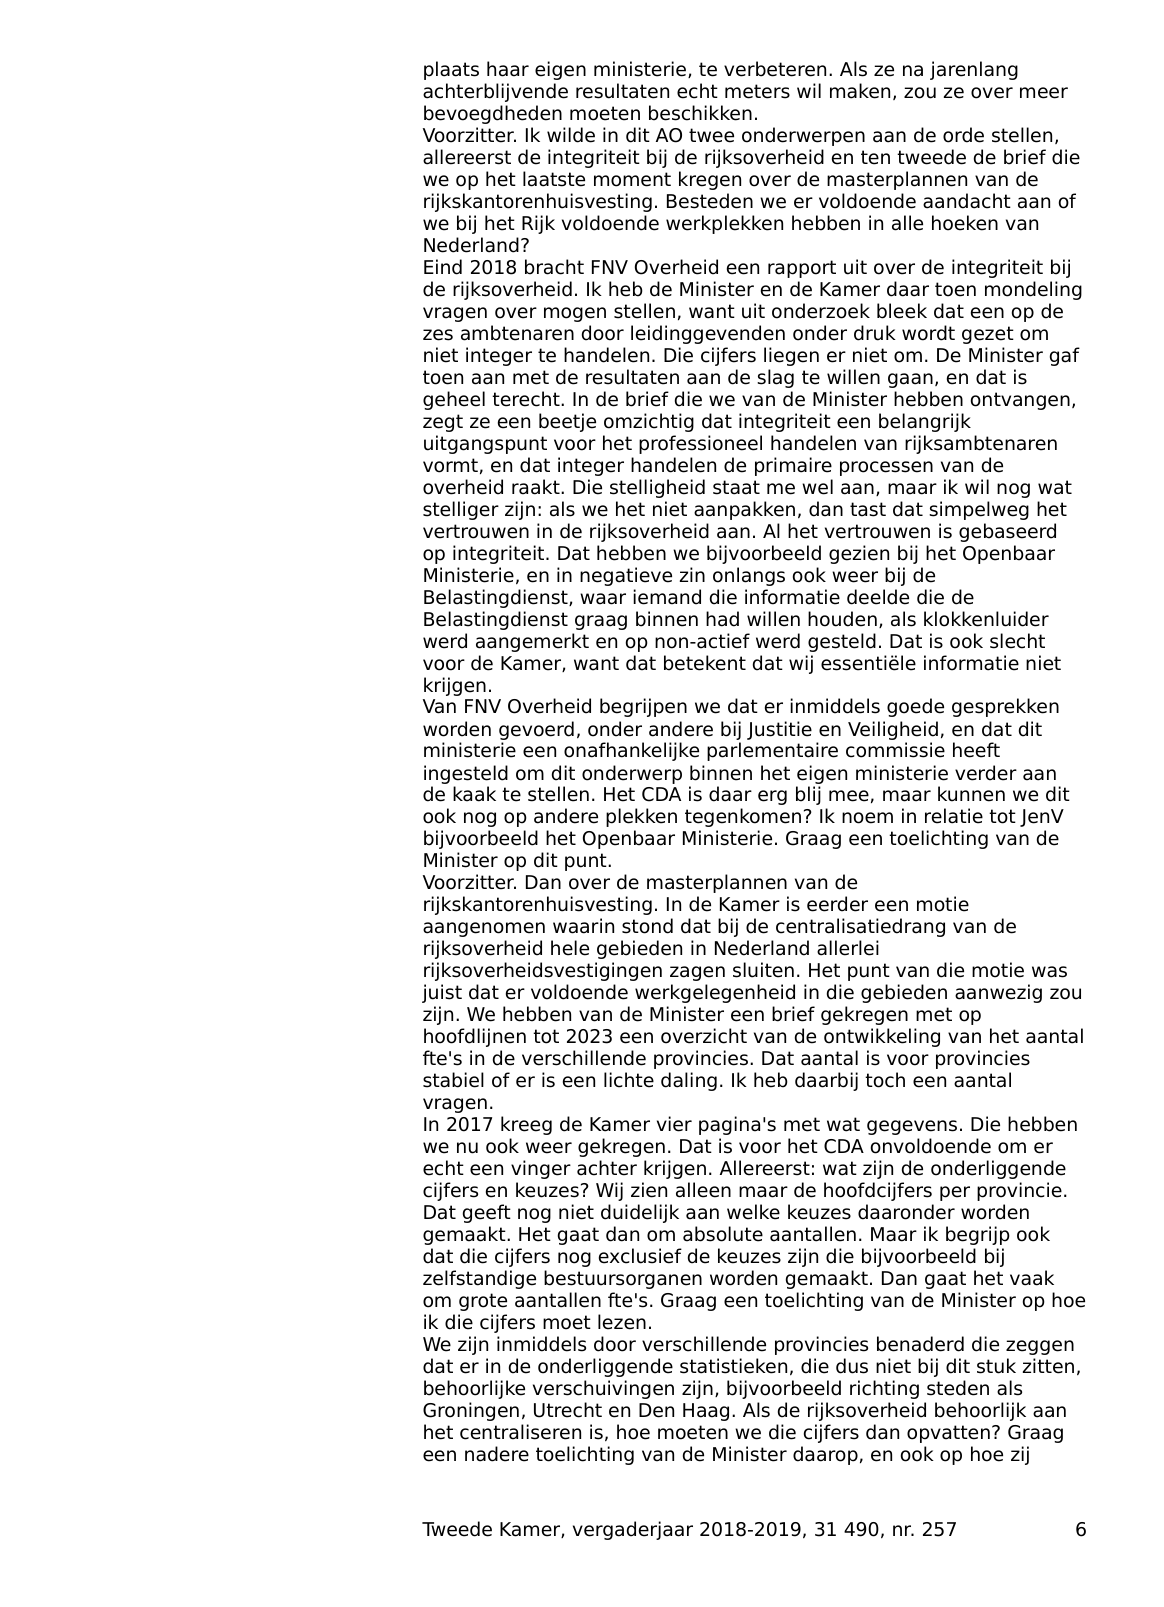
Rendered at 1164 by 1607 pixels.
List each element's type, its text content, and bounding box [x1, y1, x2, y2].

text Eind 2018 bracht FNV Overheid een rapport uit over de integriteit bij de rijksoverheid. Ik heb de Minister en de Kamer daar toen mondeling vragen over mogen stellen, want uit onderzoek bleek dat een op de zes ambtenaren door leidinggevenden onder druk wordt gezet om niet integer te handelen. Die cijfers liegen er niet om. De Minister gaf toen aan met de resultaten aan de slag te willen gaan, en dat is geheel terecht. In de brief die we van de Minister hebben ontvangen, zegt ze een beetje omzichtig dat integriteit een belangrijk uitgangspunt voor het professioneel handelen van rijksambtenaren vormt, en dat integer handelen de primaire processen van de overheid raakt. Die stelligheid staat me wel aan, maar ik wil nog wat stelliger zijn: als we het niet aanpakken, dan tast dat simpelweg het vertrouwen in de rijksoverheid aan. Al het vertrouwen is gebaseerd op integriteit. Dat hebben we bijvoorbeeld gezien bij het Openbaar Ministerie, en in negatieve zin onlangs ook weer bij de Belastingdienst, waar iemand die informatie deelde die de Belastingdienst graag binnen had willen houden, als klokkenluider werd aangemerkt en op non-actief werd gesteld. Dat is ook slecht voor de Kamer, want dat betekent dat wij essentiële informatie niet krijgen. [422, 257, 1087, 696]
text We zijn inmiddels door verschillende provincies benaderd die zeggen dat er in de onderliggende statistieken, die dus niet bij dit stuk zitten, behoorlijke verschuivingen zijn, bijvoorbeeld richting steden als Groningen, Utrecht en Den Haag. Als de rijksoverheid behoorlijk aan het centraliseren is, hoe moeten we die cijfers dan opvatten? Graag een nadere toelichting van de Minister daarop, en ook op hoe zij [422, 1334, 1087, 1466]
text Voorzitter. Ik wilde in dit AO twee onderwerpen aan de orde stellen, allereerst de integriteit bij de rijksoverheid en ten tweede de brief die we op het laatste moment kregen over de masterplannen van de rijkskantorenhuisvesting. Besteden we er voldoende aandacht aan of we bij het Rijk voldoende werkplekken hebben in alle hoeken van Nederland? [422, 125, 1087, 257]
text Voorzitter. Dan over de masterplannen van de rijkskantorenhuisvesting. In de Kamer is eerder een motie aangenomen waarin stond dat bij de centralisatiedrang van de rijksoverheid hele gebieden in Nederland allerlei rijksoverheidsvestigingen zagen sluiten. Het punt van die motie was juist dat er voldoende werkgelegenheid in die gebieden aanwezig zou zijn. We hebben van de Minister een brief gekregen met op hoofdlijnen tot 2023 een overzicht van de ontwikkeling van het aantal fte's in de verschillende provincies. Dat aantal is voor provincies stabiel of er is een lichte daling. Ik heb daarbij toch een aantal vragen. [422, 872, 1087, 1114]
text In 2017 kreeg de Kamer vier pagina's met wat gegevens. Die hebben we nu ook weer gekregen. Dat is voor het CDA onvoldoende om er echt een vinger achter krijgen. Allereerst: wat zijn de onderliggende cijfers en keuzes? Wij zien alleen maar de hoofdcijfers per provincie. Dat geeft nog niet duidelijk aan welke keuzes daaronder worden gemaakt. Het gaat dan om absolute aantallen. Maar ik begrijp ook dat die cijfers nog exclusief de keuzes zijn die bijvoorbeeld bij zelfstandige bestuursorganen worden gemaakt. Dan gaat het vaak om grote aantallen fte's. Graag een toelichting van de Minister op hoe ik die cijfers moet lezen. [422, 1114, 1087, 1334]
text plaats haar eigen ministerie, te verbeteren. Als ze na jarenlang achterblijvende resultaten echt meters wil maken, zou ze over meer bevoegdheden moeten beschikken. [422, 59, 1087, 125]
text Van FNV Overheid begrijpen we dat er inmiddels goede gesprekken worden gevoerd, onder andere bij Justitie en Veiligheid, en dat dit ministerie een onafhankelijke parlementaire commissie heeft ingesteld om dit onderwerp binnen het eigen ministerie verder aan de kaak te stellen. Het CDA is daar erg blij mee, maar kunnen we dit ook nog op andere plekken tegenkomen? Ik noem in relatie tot JenV bijvoorbeeld het Openbaar Ministerie. Graag een toelichting van de Minister op dit punt. [422, 696, 1087, 872]
